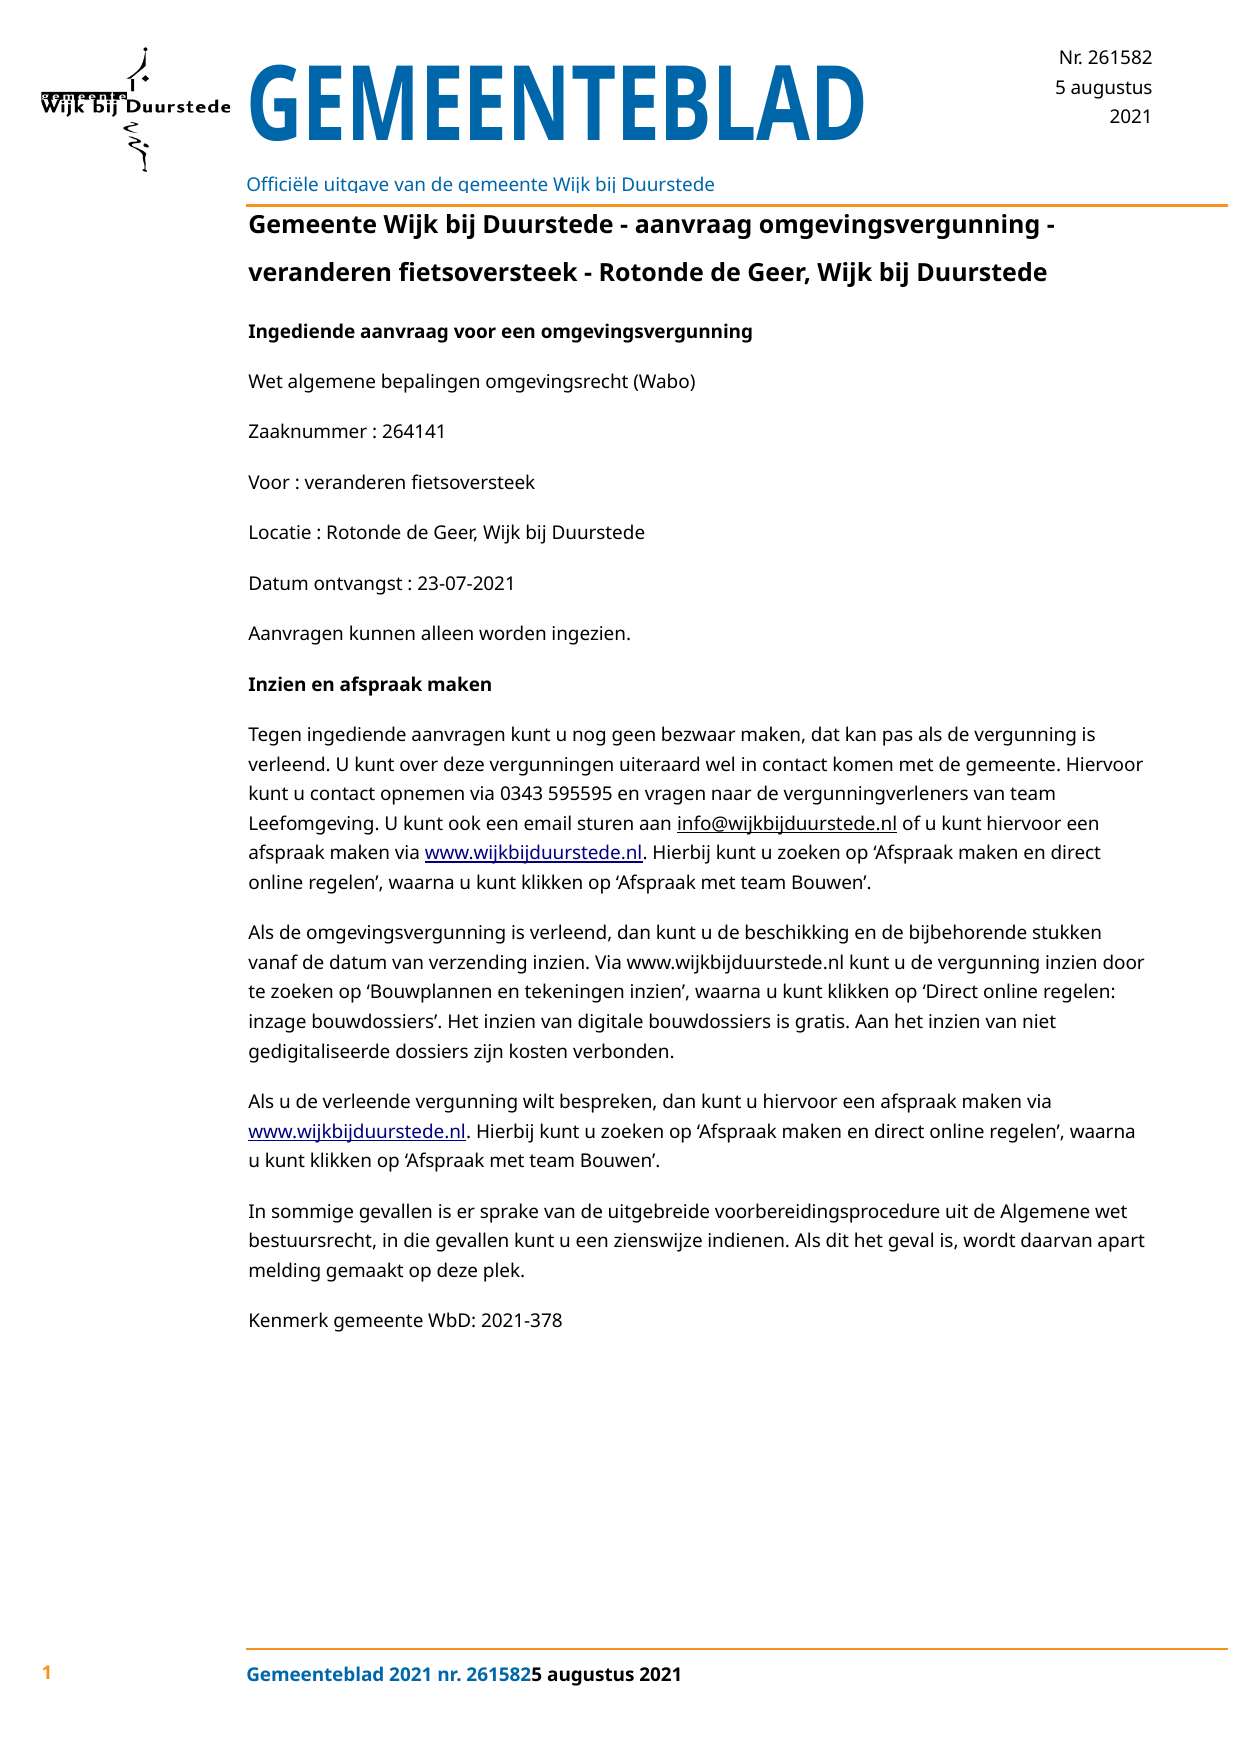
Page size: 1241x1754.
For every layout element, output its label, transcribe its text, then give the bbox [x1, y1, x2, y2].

text Datum ontvangst : 23-07-2021 [248, 570, 1152, 596]
text Locatie : Rotonde de Geer, Wijk bij Duurstede [248, 519, 1152, 545]
text Als de omgevingsvergunning is verleend, dan kunt u de beschikking en de bijbehorende stukken vanaf de datum van verzending inzien. Via www.wijkbijduurstede.nl kunt u de vergunning inzien door te zoeken op ‘Bouwplannen en tekeningen inzien’, waarna u kunt klikken op ‘Direct online regelen: inzage bouwdossiers’. Het inzien van digitale bouwdossiers is gratis. Aan het inzien van niet gedigitaliseerde dossiers zijn kosten verbonden. [248, 919, 1152, 1064]
text Kenmerk gemeente WbD: 2021-378 [248, 1307, 1152, 1333]
text Tegen ingediende aanvragen kunt u nog geen bezwaar maken, dat kan pas als de vergunning is verleend. U kunt over deze vergunningen uiteraard wel in contact komen met de gemeente. Hiervoor kunt u contact opnemen via 0343 595595 en vragen naar de vergunningverleners van team Leefomgeving. U kunt ook een email sturen aan info@wijkbijduurstede.nl of u kunt hiervoor een afspraak maken via www.wijkbijduurstede.nl. Hierbij kunt u zoeken op ‘Afspraak maken en direct online regelen’, waarna u kunt klikken op ‘Afspraak met team Bouwen’. [248, 721, 1152, 895]
text Gemeente Wijk bij Duurstede - aanvraag omgevingsvergunning - veranderen fietsoversteek - Rotonde de Geer, Wijk bij Duurstede [248, 207, 1152, 288]
text Wet algemene bepalingen omgevingsrecht (Wabo) [248, 368, 1152, 394]
picture [41, 47, 231, 172]
text Ingediende aanvraag voor een omgevingsvergunning [248, 318, 1152, 344]
text Voor : veranderen fietsoversteek [248, 469, 1152, 495]
text In sommige gevallen is er sprake van de uitgebreide voorbereidingsprocedure uit de Algemene wet bestuursrecht, in die gevallen kunt u een zienswijze indienen. Als dit het geval is, wordt daarvan apart melding gemaakt op deze plek. [248, 1198, 1152, 1283]
text Aanvragen kunnen alleen worden ingezien. [248, 620, 1152, 646]
text Als u de verleende vergunning wilt bespreken, dan kunt u hiervoor een afspraak maken via www.wijkbijduurstede.nl. Hierbij kunt u zoeken op ‘Afspraak maken en direct online regelen’, waarna u kunt klikken op ‘Afspraak met team Bouwen’. [248, 1088, 1152, 1173]
text Inzien en afspraak maken [248, 671, 1152, 697]
text Zaaknummer : 264141 [248, 419, 1152, 444]
